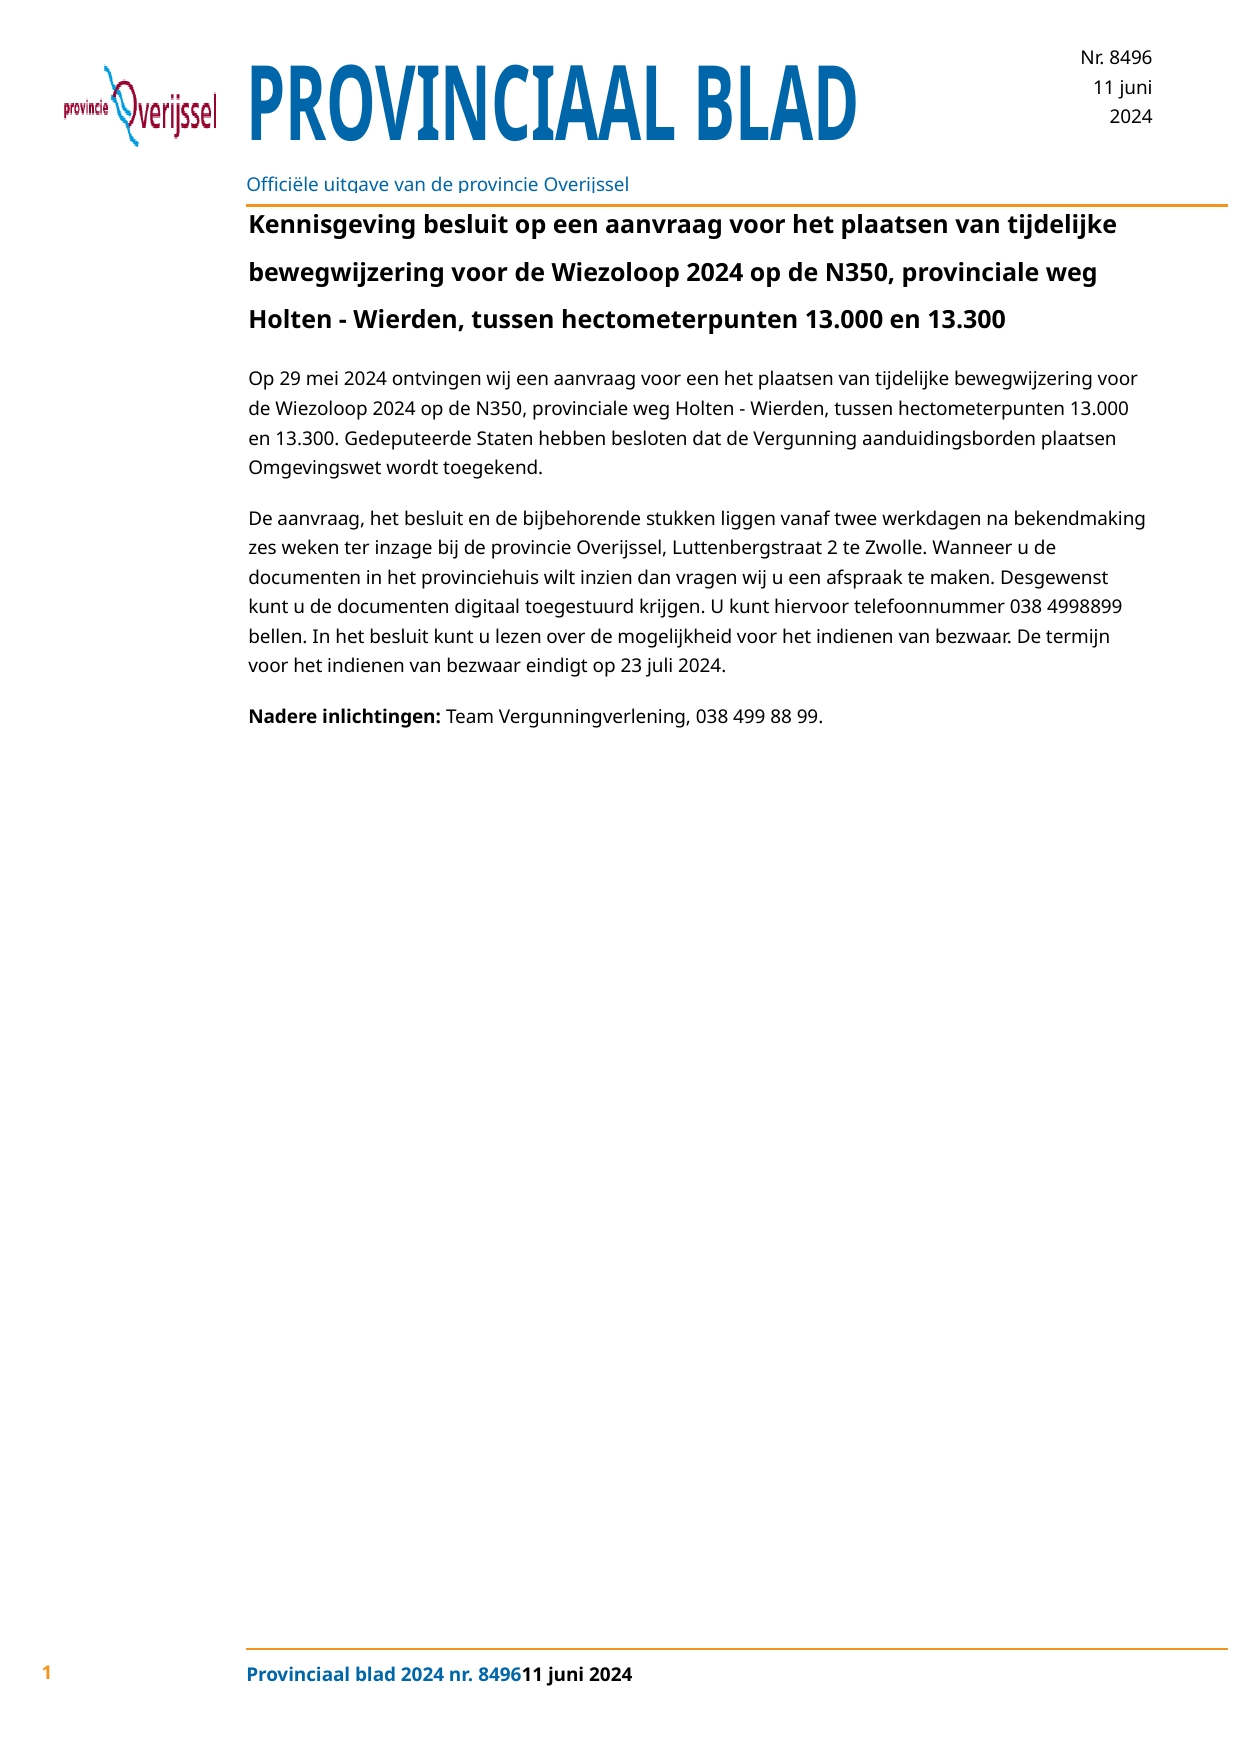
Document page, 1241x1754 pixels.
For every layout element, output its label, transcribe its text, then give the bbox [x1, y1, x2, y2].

text Nadere inlichtingen: Team Vergunningverlening, 038 499 88 99. [248, 703, 1152, 729]
picture [41, 47, 231, 172]
text Op 29 mei 2024 ontvingen wij een aanvraag voor een het plaatsen van tijdelijke bewegwijzering voor de Wiezoloop 2024 op de N350, provinciale weg Holten - Wierden, tussen hectometerpunten 13.000 en 13.300. Gedeputeerde Staten hebben besloten dat de Vergunning aanduidingsborden plaatsen Omgevingswet wordt toegekend. [248, 366, 1152, 480]
text Kennisgeving besluit op een aanvraag voor het plaatsen van tijdelijke bewegwijzering voor de Wiezoloop 2024 op de N350, provinciale weg Holten - Wierden, tussen hectometerpunten 13.000 en 13.300 [248, 207, 1152, 336]
text De aanvraag, het besluit en de bijbehorende stukken liggen vanaf twee werkdagen na bekendmaking zes weken ter inzage bij de provincie Overijssel, Luttenbergstraat 2 te Zwolle. Wanneer u de documenten in het provinciehuis wilt inzien dan vragen wij u een afspraak te maken. Desgewenst kunt u de documenten digitaal toegestuurd krijgen. U kunt hiervoor telefoonnummer 038 4998899 bellen. In het besluit kunt u lezen over de mogelijkheid voor het indienen van bezwaar. De termijn voor het indienen van bezwaar eindigt op 23 juli 2024. [248, 505, 1152, 678]
